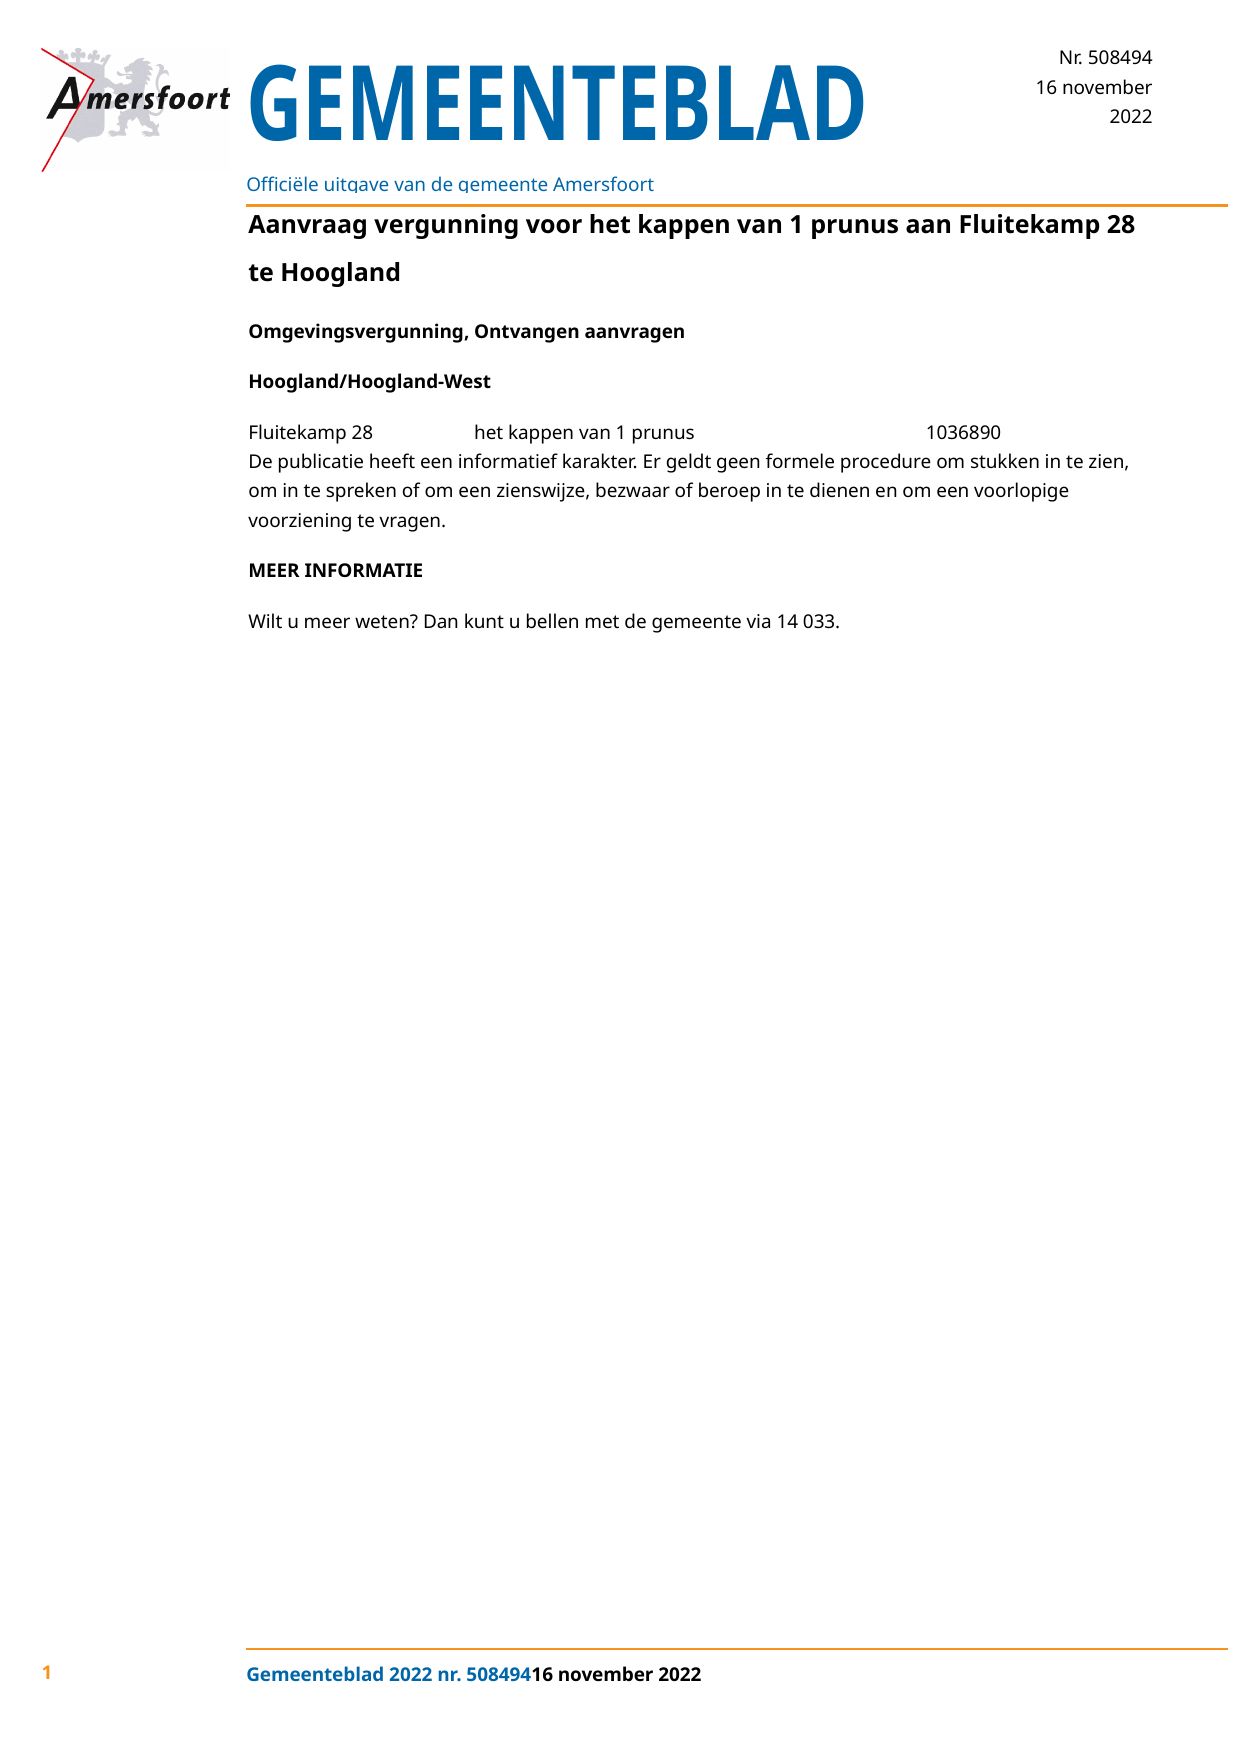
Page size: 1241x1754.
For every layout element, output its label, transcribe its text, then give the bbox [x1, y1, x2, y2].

text Wilt u meer weten? Dan kunt u bellen met de gemeente via 14 033. [248, 608, 1152, 633]
table_header het kappen van 1 prunus [474, 419, 700, 444]
table_header 1036890 [926, 419, 1152, 444]
table_header [700, 419, 926, 444]
text De publicatie heeft een informatief karakter. Er geldt geen formele procedure om stukken in te zien, om in te spreken of om een zienswijze, bezwaar of beroep in te dienen en om een voorlopige voorziening te vragen. [248, 448, 1152, 533]
text Omgevingsvergunning, Ontvangen aanvragen [248, 318, 1152, 344]
picture [41, 47, 231, 172]
text Aanvraag vergunning voor het kappen van 1 prunus aan Fluitekamp 28 te Hoogland [248, 207, 1152, 288]
text Hoogland/Hoogland-West [248, 368, 1152, 394]
text MEER INFORMATIE [248, 557, 1152, 583]
table_header Fluitekamp 28 [248, 419, 474, 444]
